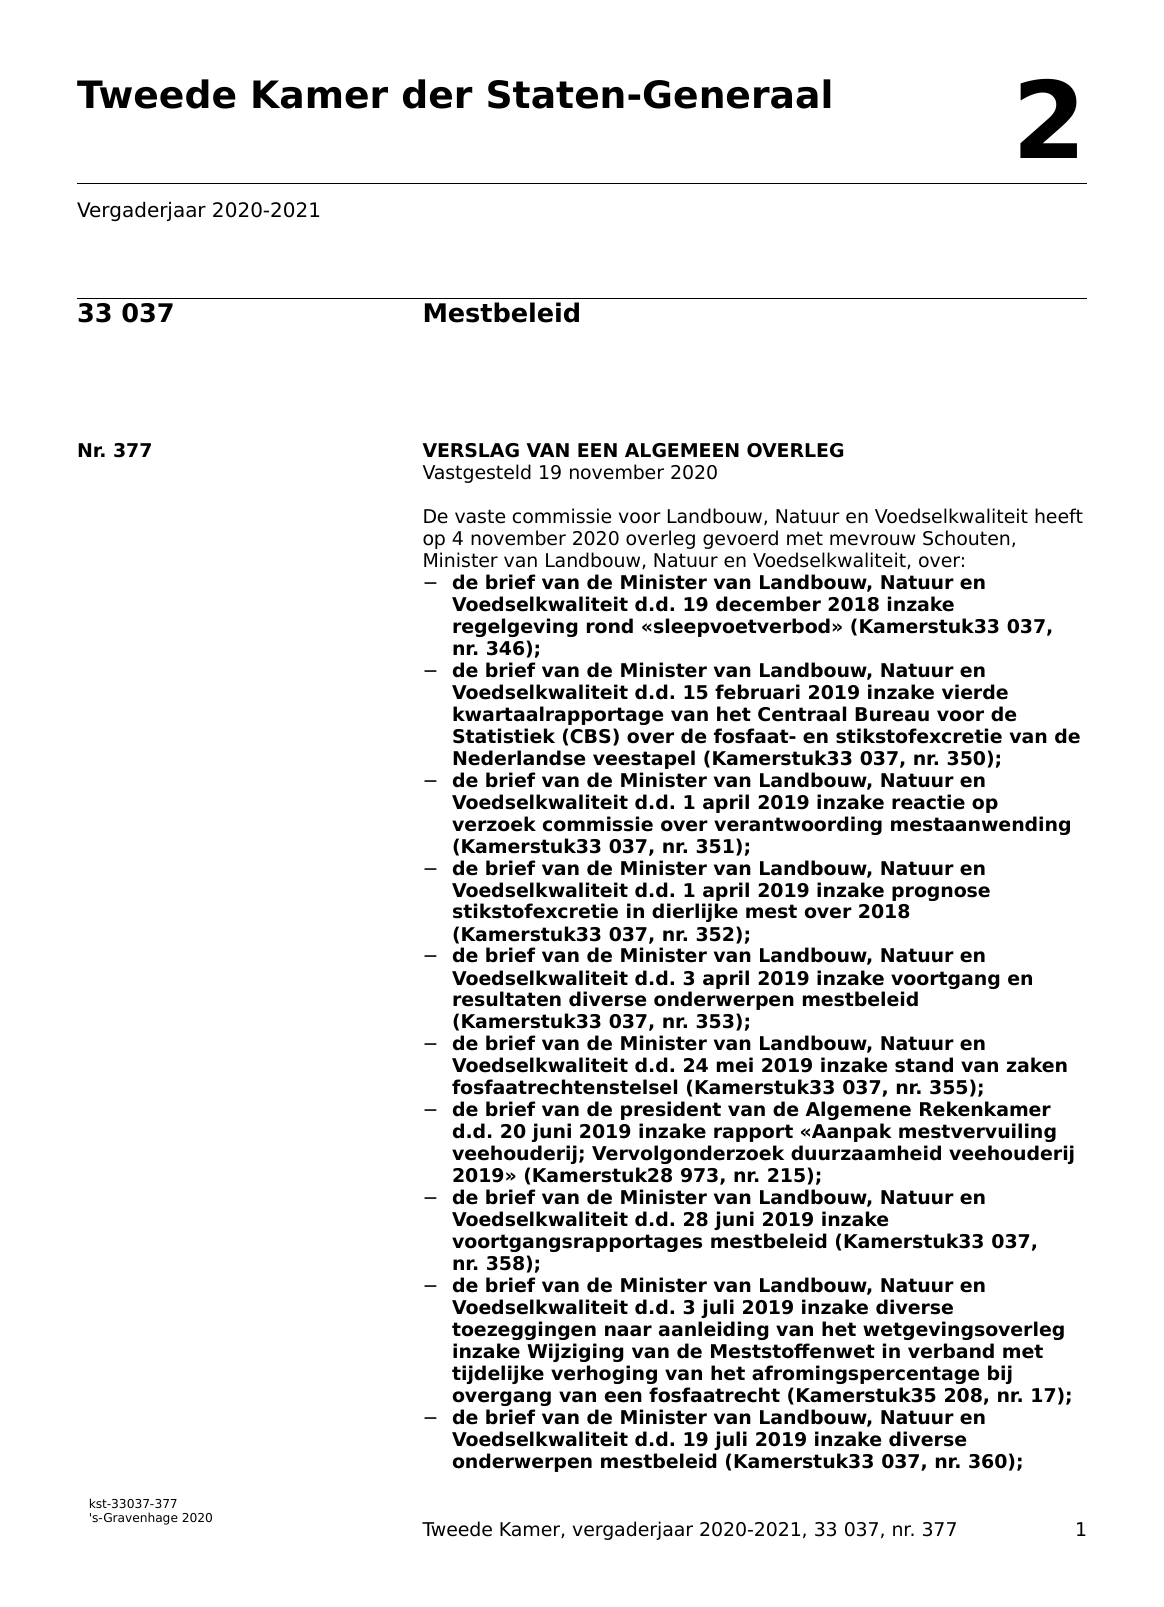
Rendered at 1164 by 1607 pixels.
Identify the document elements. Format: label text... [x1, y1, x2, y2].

table_header 2 [886, 59, 1087, 183]
subtitle 33 037 Mestbeleid [77, 299, 1087, 329]
text − de brief van de Minister van Landbouw, Natuur en Voedselkwaliteit d.d. 24 mei 2019 inzake stand van zaken fosfaatrechtenstelsel (Kamerstuk33 037, nr. 355); [422, 1033, 1087, 1099]
text − de brief van de Minister van Landbouw, Natuur en Voedselkwaliteit d.d. 19 juli 2019 inzake diverse onderwerpen mestbeleid (Kamerstuk33 037, nr. 360); [422, 1407, 1087, 1473]
table_cell Vergaderjaar 2020-2021 [77, 184, 1087, 298]
table_header Tweede Kamer der Staten-Generaal [77, 59, 886, 183]
text − de brief van de Minister van Landbouw, Natuur en Voedselkwaliteit d.d. 19 december 2018 inzake regelgeving rond «sleepvoetverbod» (Kamerstuk33 037, nr. 346); [422, 572, 1087, 660]
text De vaste commissie voor Landbouw, Natuur en Voedselkwaliteit heeft op 4 november 2020 overleg gevoerd met mevrouw Schouten, Minister van Landbouw, Natuur en Voedselkwaliteit, over: [422, 506, 1087, 572]
text − de brief van de Minister van Landbouw, Natuur en Voedselkwaliteit d.d. 1 april 2019 inzake prognose stikstofexcretie in dierlijke mest over 2018 (Kamerstuk33 037, nr. 352); [422, 857, 1087, 945]
text − de brief van de Minister van Landbouw, Natuur en Voedselkwaliteit d.d. 3 juli 2019 inzake diverse toezeggingen naar aanleiding van het wetgevingsoverleg inzake Wijziging van de Meststoffenwet in verband met tijdelijke verhoging van het afromingspercentage bij overgang van een fosfaatrecht (Kamerstuk35 208, nr. 17); [422, 1275, 1087, 1407]
text − de brief van de Minister van Landbouw, Natuur en Voedselkwaliteit d.d. 1 april 2019 inzake reactie op verzoek commissie over verantwoording mestaanwending (Kamerstuk33 037, nr. 351); [422, 769, 1087, 857]
text kst-33037-377 [88, 1497, 323, 1511]
text − de brief van de Minister van Landbouw, Natuur en Voedselkwaliteit d.d. 3 april 2019 inzake voortgang en resultaten diverse onderwerpen mestbeleid (Kamerstuk33 037, nr. 353); [422, 945, 1087, 1033]
text Vastgesteld 19 november 2020 [422, 462, 1087, 484]
subtitle Nr. 377 VERSLAG VAN EEN ALGEMEEN OVERLEG [77, 440, 1087, 462]
text − de brief van de Minister van Landbouw, Natuur en Voedselkwaliteit d.d. 15 februari 2019 inzake vierde kwartaalrapportage van het Centraal Bureau voor de Statistiek (CBS) over de fosfaat- en stikstofexcretie van de Nederlandse veestapel (Kamerstuk33 037, nr. 350); [422, 660, 1087, 769]
text 's-Gravenhage 2020 [88, 1511, 323, 1525]
text − de brief van de president van de Algemene Rekenkamer d.d. 20 juni 2019 inzake rapport «Aanpak mestvervuiling veehouderij; Vervolgonderzoek duurzaamheid veehouderij 2019» (Kamerstuk28 973, nr. 215); [422, 1099, 1087, 1187]
text − de brief van de Minister van Landbouw, Natuur en Voedselkwaliteit d.d. 28 juni 2019 inzake voortgangsrapportages mestbeleid (Kamerstuk33 037, nr. 358); [422, 1187, 1087, 1275]
